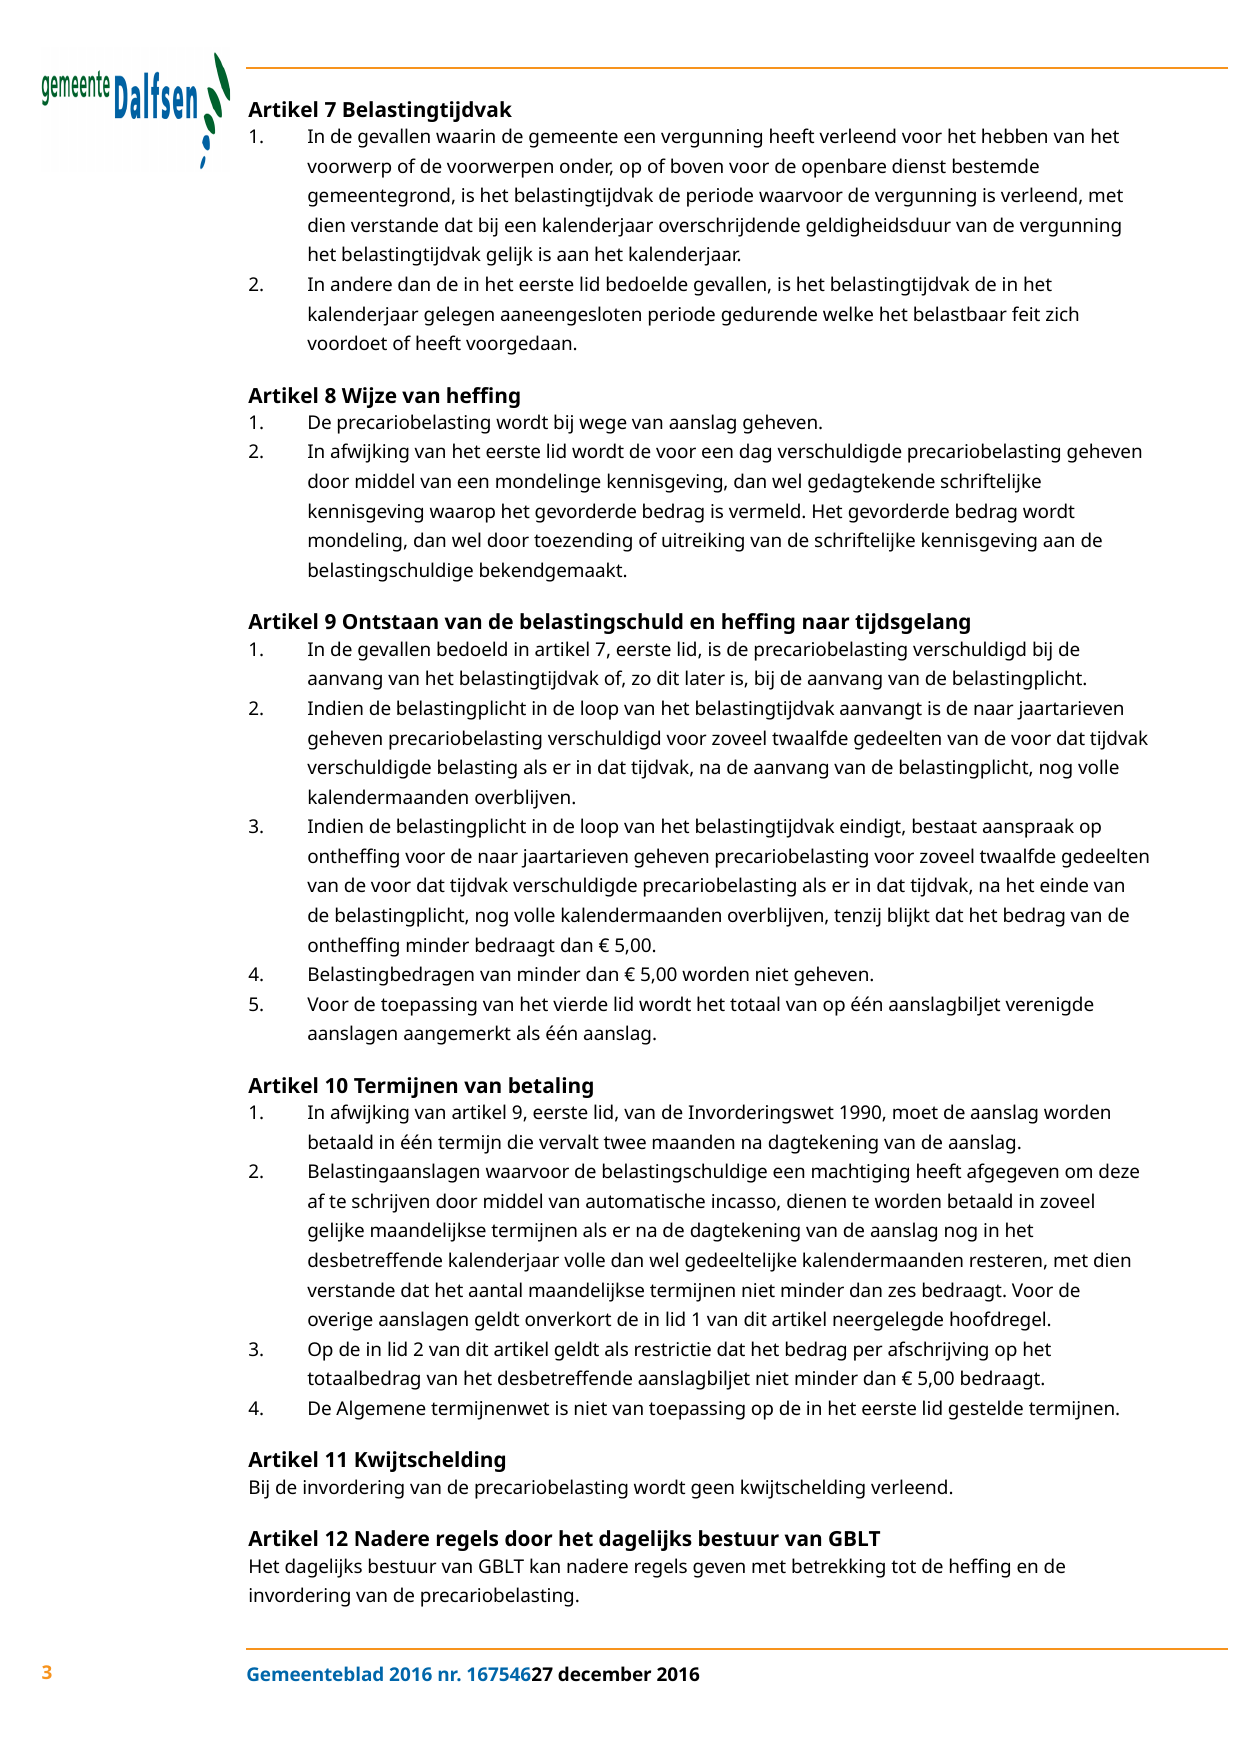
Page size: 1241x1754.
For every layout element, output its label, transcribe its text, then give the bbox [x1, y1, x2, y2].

text Artikel 7 Belastingtijdvak [248, 95, 1152, 123]
picture [41, 47, 231, 172]
list In andere dan de in het eerste lid bedoelde gevallen, is het belastingtijdvak de in het kalenderjaar gelegen aaneengesloten periode gedurende welke het belastbaar feit zich voordoet of heeft voorgedaan. [248, 271, 1152, 356]
list In afwijking van artikel 9, eerste lid, van de Invorderingswet 1990, moet de aanslag worden betaald in één termijn die vervalt twee maanden na dagtekening van de aanslag. [248, 1099, 1152, 1155]
text Artikel 10 Termijnen van betaling [248, 1071, 1152, 1099]
list De precariobelasting wordt bij wege van aanslag geheven. [248, 409, 1152, 435]
list Belastingbedragen van minder dan € 5,00 worden niet geheven. [248, 961, 1152, 987]
text Artikel 11 Kwijtschelding [248, 1446, 1152, 1474]
text Artikel 8 Wijze van heffing [248, 381, 1152, 409]
list In de gevallen bedoeld in artikel 7, eerste lid, is de precariobelasting verschuldigd bij de aanvang van het belastingtijdvak of, zo dit later is, bij de aanvang van de belastingplicht. [248, 636, 1152, 691]
text Artikel 9 Ontstaan van de belastingschuld en heffing naar tijdsgelang [248, 607, 1152, 636]
text Bij de invordering van de precariobelasting wordt geen kwijtschelding verleend. [248, 1474, 1152, 1500]
text Het dagelijks bestuur van GBLT kan nadere regels geven met betrekking tot de heffing en de invordering van de precariobelasting. [248, 1553, 1152, 1608]
list Op de in lid 2 van dit artikel geldt als restrictie dat het bedrag per afschrijving op het totaalbedrag van het desbetreffende aanslagbiljet niet minder dan € 5,00 bedraagt. [248, 1336, 1152, 1391]
text Artikel 12 Nadere regels door het dagelijks bestuur van GBLT [248, 1524, 1152, 1553]
list Belastingaanslagen waarvoor de belastingschuldige een machtiging heeft afgegeven om deze af te schrijven door middel van automatische incasso, dienen te worden betaald in zoveel gelijke maandelijkse termijnen als er na de dagtekening van de aanslag nog in het desbetreffende kalenderjaar volle dan wel gedeeltelijke kalendermaanden resteren, met dien verstande dat het aantal maandelijkse termijnen niet minder dan zes bedraagt. Voor de overige aanslagen geldt onverkort de in lid 1 van dit artikel neergelegde hoofdregel. [248, 1158, 1152, 1332]
list In de gevallen waarin de gemeente een vergunning heeft verleend voor het hebben van het voorwerp of de voorwerpen onder, op of boven voor de openbare dienst bestemde gemeentegrond, is het belastingtijdvak de periode waarvoor de vergunning is verleend, met dien verstande dat bij een kalenderjaar overschrijdende geldigheidsduur van de vergunning het belastingtijdvak gelijk is aan het kalenderjaar. [248, 123, 1152, 267]
list In afwijking van het eerste lid wordt de voor een dag verschuldigde precariobelasting geheven door middel van een mondelinge kennisgeving, dan wel gedagtekende schriftelijke kennisgeving waarop het gevorderde bedrag is vermeld. Het gevorderde bedrag wordt mondeling, dan wel door toezending of uitreiking van de schriftelijke kennisgeving aan de belastingschuldige bekendgemaakt. [248, 439, 1152, 583]
list Voor de toepassing van het vierde lid wordt het totaal van op één aanslagbiljet verenigde aanslagen aangemerkt als één aanslag. [248, 991, 1152, 1046]
list Indien de belastingplicht in de loop van het belastingtijdvak eindigt, bestaat aanspraak op ontheffing voor de naar jaartarieven geheven precariobelasting voor zoveel twaalfde gedeelten van de voor dat tijdvak verschuldigde precariobelasting als er in dat tijdvak, na het einde van de belastingplicht, nog volle kalendermaanden overblijven, tenzij blijkt dat het bedrag van de ontheffing minder bedraagt dan € 5,00. [248, 813, 1152, 957]
list De Algemene termijnenwet is niet van toepassing op de in het eerste lid gestelde termijnen. [248, 1395, 1152, 1421]
list Indien de belastingplicht in de loop van het belastingtijdvak aanvangt is de naar jaartarieven geheven precariobelasting verschuldigd voor zoveel twaalfde gedeelten van de voor dat tijdvak verschuldigde belasting als er in dat tijdvak, na de aanvang van de belastingplicht, nog volle kalendermaanden overblijven. [248, 695, 1152, 809]
